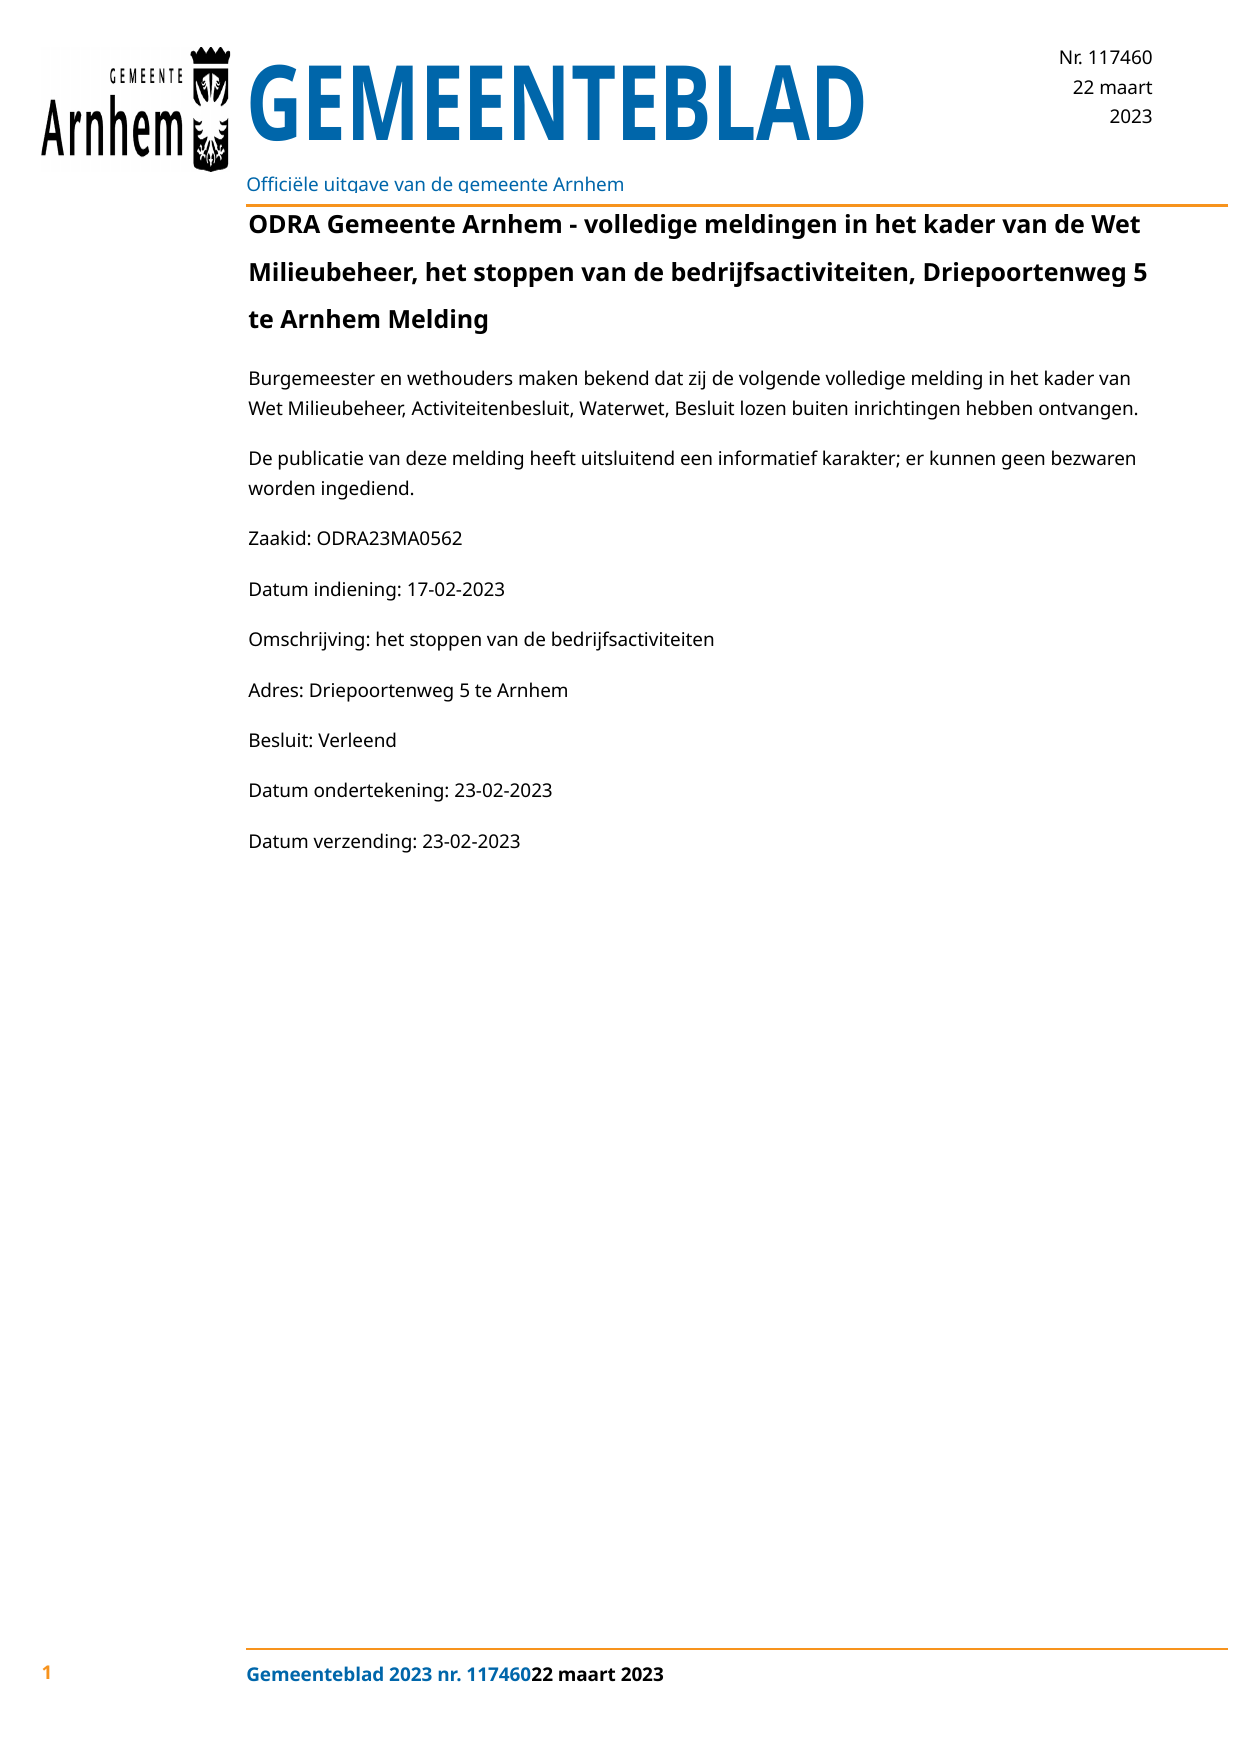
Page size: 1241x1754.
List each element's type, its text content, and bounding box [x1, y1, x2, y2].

text ODRA Gemeente Arnhem - volledige meldingen in het kader van de Wet Milieubeheer, het stoppen van de bedrijfsactiviteiten, Driepoortenweg 5 te Arnhem Melding [248, 207, 1152, 336]
text De publicatie van deze melding heeft uitsluitend een informatief karakter; er kunnen geen bezwaren worden ingediend. [248, 446, 1152, 501]
picture [41, 47, 231, 172]
text Adres: Driepoortenweg 5 te Arnhem [248, 677, 1152, 702]
text Datum verzending: 23-02-2023 [248, 828, 1152, 854]
text Zaakid: ODRA23MA0562 [248, 526, 1152, 551]
text Datum indiening: 17-02-2023 [248, 576, 1152, 602]
text Omschrijving: het stoppen van de bedrijfsactiviteiten [248, 626, 1152, 652]
text Datum ondertekening: 23-02-2023 [248, 778, 1152, 803]
text Burgemeester en wethouders maken bekend dat zij de volgende volledige melding in het kader van Wet Milieubeheer, Activiteitenbesluit, Waterwet, Besluit lozen buiten inrichtingen hebben ontvangen. [248, 366, 1152, 421]
text Besluit: Verleend [248, 727, 1152, 753]
